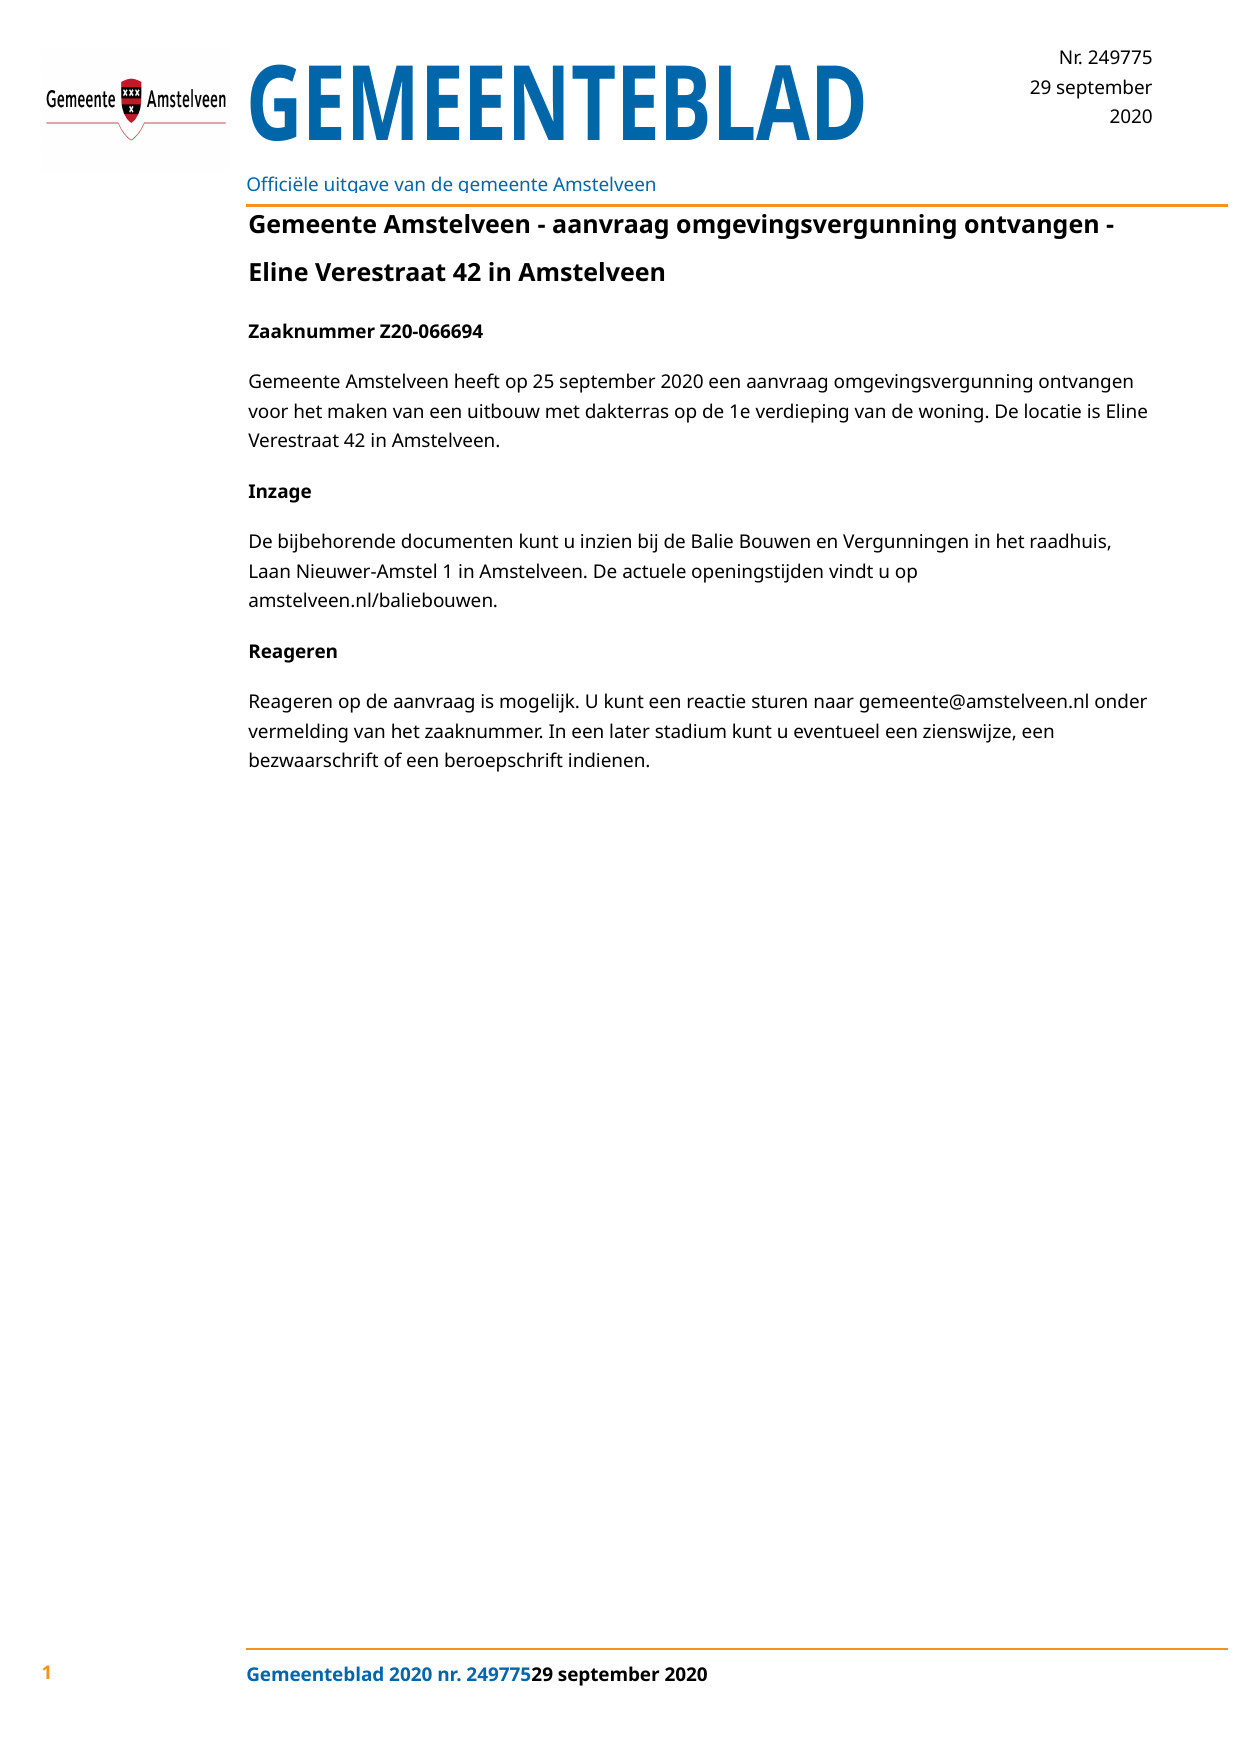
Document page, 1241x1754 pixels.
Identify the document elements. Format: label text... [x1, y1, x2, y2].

text Zaaknummer Z20-066694 [248, 318, 1152, 344]
picture [41, 47, 231, 172]
text Reageren op de aanvraag is mogelijk. U kunt een reactie sturen naar gemeente@amstelveen.nl onder vermelding van het zaaknummer. In een later stadium kunt u eventueel een zienswijze, een bezwaarschrift of een beroepschrift indienen. [248, 688, 1152, 773]
text Gemeente Amstelveen heeft op 25 september 2020 een aanvraag omgevingsvergunning ontvangen voor het maken van een uitbouw met dakterras op de 1e verdieping van de woning. De locatie is Eline Verestraat 42 in Amstelveen. [248, 368, 1152, 453]
text Gemeente Amstelveen - aanvraag omgevingsvergunning ontvangen - Eline Verestraat 42 in Amstelveen [248, 207, 1152, 288]
text De bijbehorende documenten kunt u inzien bij de Balie Bouwen en Vergunningen in het raadhuis, Laan Nieuwer-Amstel 1 in Amstelveen. De actuele openingstijden vindt u op amstelveen.nl/baliebouwen. [248, 528, 1152, 613]
text Reageren [248, 638, 1152, 664]
text Inzage [248, 478, 1152, 504]
